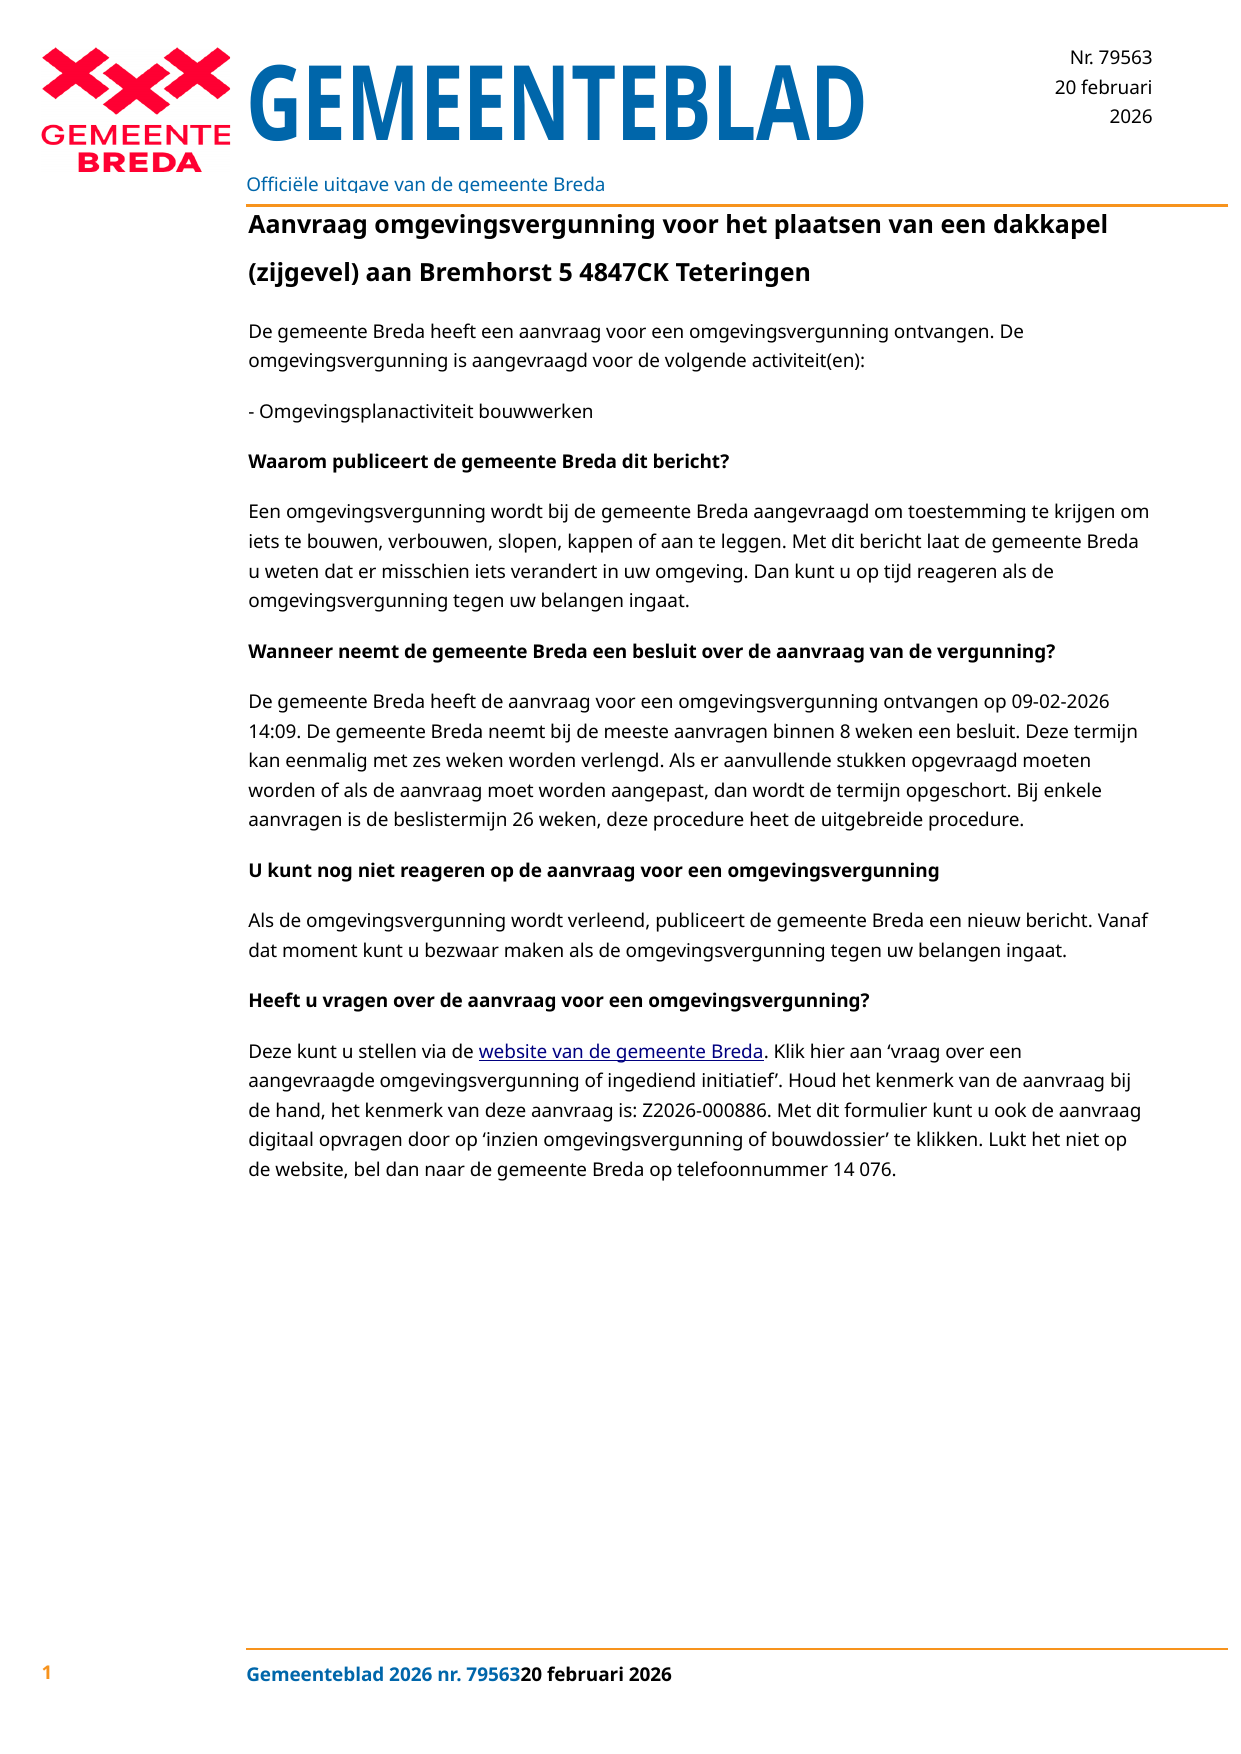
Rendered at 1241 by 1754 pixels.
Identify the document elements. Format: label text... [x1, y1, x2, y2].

text Heeft u vragen over de aanvraag voor een omgevingsvergunning? [248, 987, 1152, 1013]
text De gemeente Breda heeft een aanvraag voor een omgevingsvergunning ontvangen. De omgevingsvergunning is aangevraagd voor de volgende activiteit(en): [248, 318, 1152, 373]
text Een omgevingsvergunning wordt bij de gemeente Breda aangevraagd om toestemming te krijgen om iets te bouwen, verbouwen, slopen, kappen of aan te leggen. Met dit bericht laat de gemeente Breda u weten dat er misschien iets verandert in uw omgeving. Dan kunt u op tijd reageren als de omgevingsvergunning tegen uw belangen ingaat. [248, 499, 1152, 613]
picture [41, 47, 231, 172]
text - Omgevingsplanactiviteit bouwwerken [248, 398, 1152, 424]
text Als de omgevingsvergunning wordt verleend, publiceert de gemeente Breda een nieuw bericht. Vanaf dat moment kunt u bezwaar maken als de omgevingsvergunning tegen uw belangen ingaat. [248, 907, 1152, 963]
text U kunt nog niet reageren op de aanvraag voor een omgevingsvergunning [248, 857, 1152, 883]
text Deze kunt u stellen via de website van de gemeente Breda. Klik hier aan ‘vraag over een aangevraagde omgevingsvergunning of ingediend initiatief’. Houd het kenmerk van de aanvraag bij de hand, het kenmerk van deze aanvraag is: Z2026-000886. Met dit formulier kunt u ook de aanvraag digitaal opvragen door op ‘inzien omgevingsvergunning of bouwdossier’ te klikken. Lukt het niet op de website, bel dan naar de gemeente Breda op telefoonnummer 14 076. [248, 1038, 1152, 1182]
text De gemeente Breda heeft de aanvraag voor een omgevingsvergunning ontvangen op 09-02-2026 14:09. De gemeente Breda neemt bij de meeste aanvragen binnen 8 weken een besluit. Deze termijn kan eenmalig met zes weken worden verlengd. Als er aanvullende stukken opgevraagd moeten worden of als de aanvraag moet worden aangepast, dan wordt de termijn opgeschort. Bij enkele aanvragen is de beslistermijn 26 weken, deze procedure heet de uitgebreide procedure. [248, 688, 1152, 832]
text Waarom publiceert de gemeente Breda dit bericht? [248, 448, 1152, 474]
text Wanneer neemt de gemeente Breda een besluit over de aanvraag van de vergunning? [248, 638, 1152, 664]
text Aanvraag omgevingsvergunning voor het plaatsen van een dakkapel (zijgevel) aan Bremhorst 5 4847CK Teteringen [248, 207, 1152, 288]
